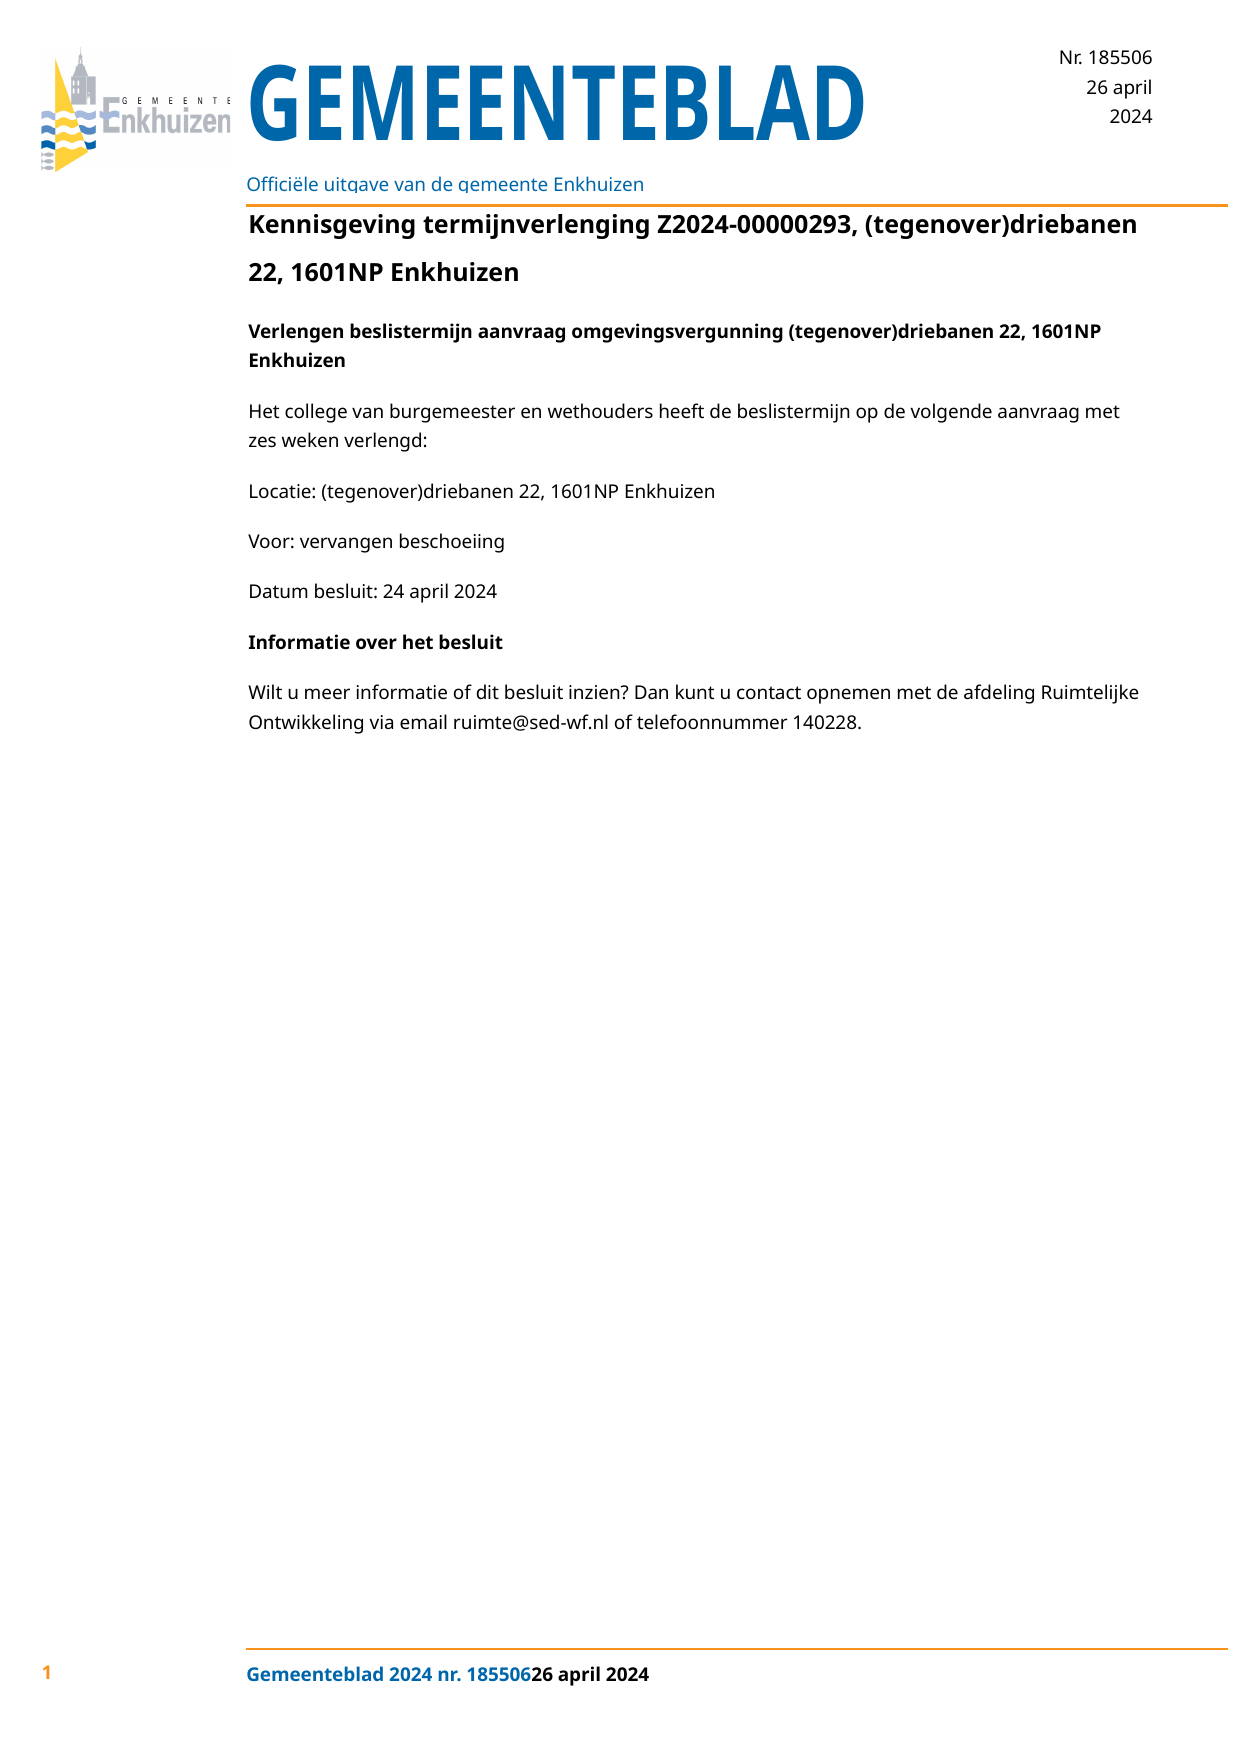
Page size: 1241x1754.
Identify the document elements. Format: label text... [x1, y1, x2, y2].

picture [41, 47, 231, 172]
text Datum besluit: 24 april 2024 [248, 579, 1152, 604]
text Wilt u meer informatie of dit besluit inzien? Dan kunt u contact opnemen met de afdeling Ruimtelijke Ontwikkeling via email ruimte@sed-wf.nl of telefoonnummer 140228. [248, 679, 1152, 735]
text Locatie: (tegenover)driebanen 22, 1601NP Enkhuizen [248, 478, 1152, 504]
text Kennisgeving termijnverlenging Z2024-00000293, (tegenover)driebanen 22, 1601NP Enkhuizen [248, 207, 1152, 288]
text Verlengen beslistermijn aanvraag omgevingsvergunning (tegenover)driebanen 22, 1601NP Enkhuizen [248, 318, 1152, 373]
text Informatie over het besluit [248, 629, 1152, 655]
text Voor: vervangen beschoeiing [248, 528, 1152, 554]
text Het college van burgemeester en wethouders heeft de beslistermijn op de volgende aanvraag met zes weken verlengd: [248, 398, 1152, 453]
